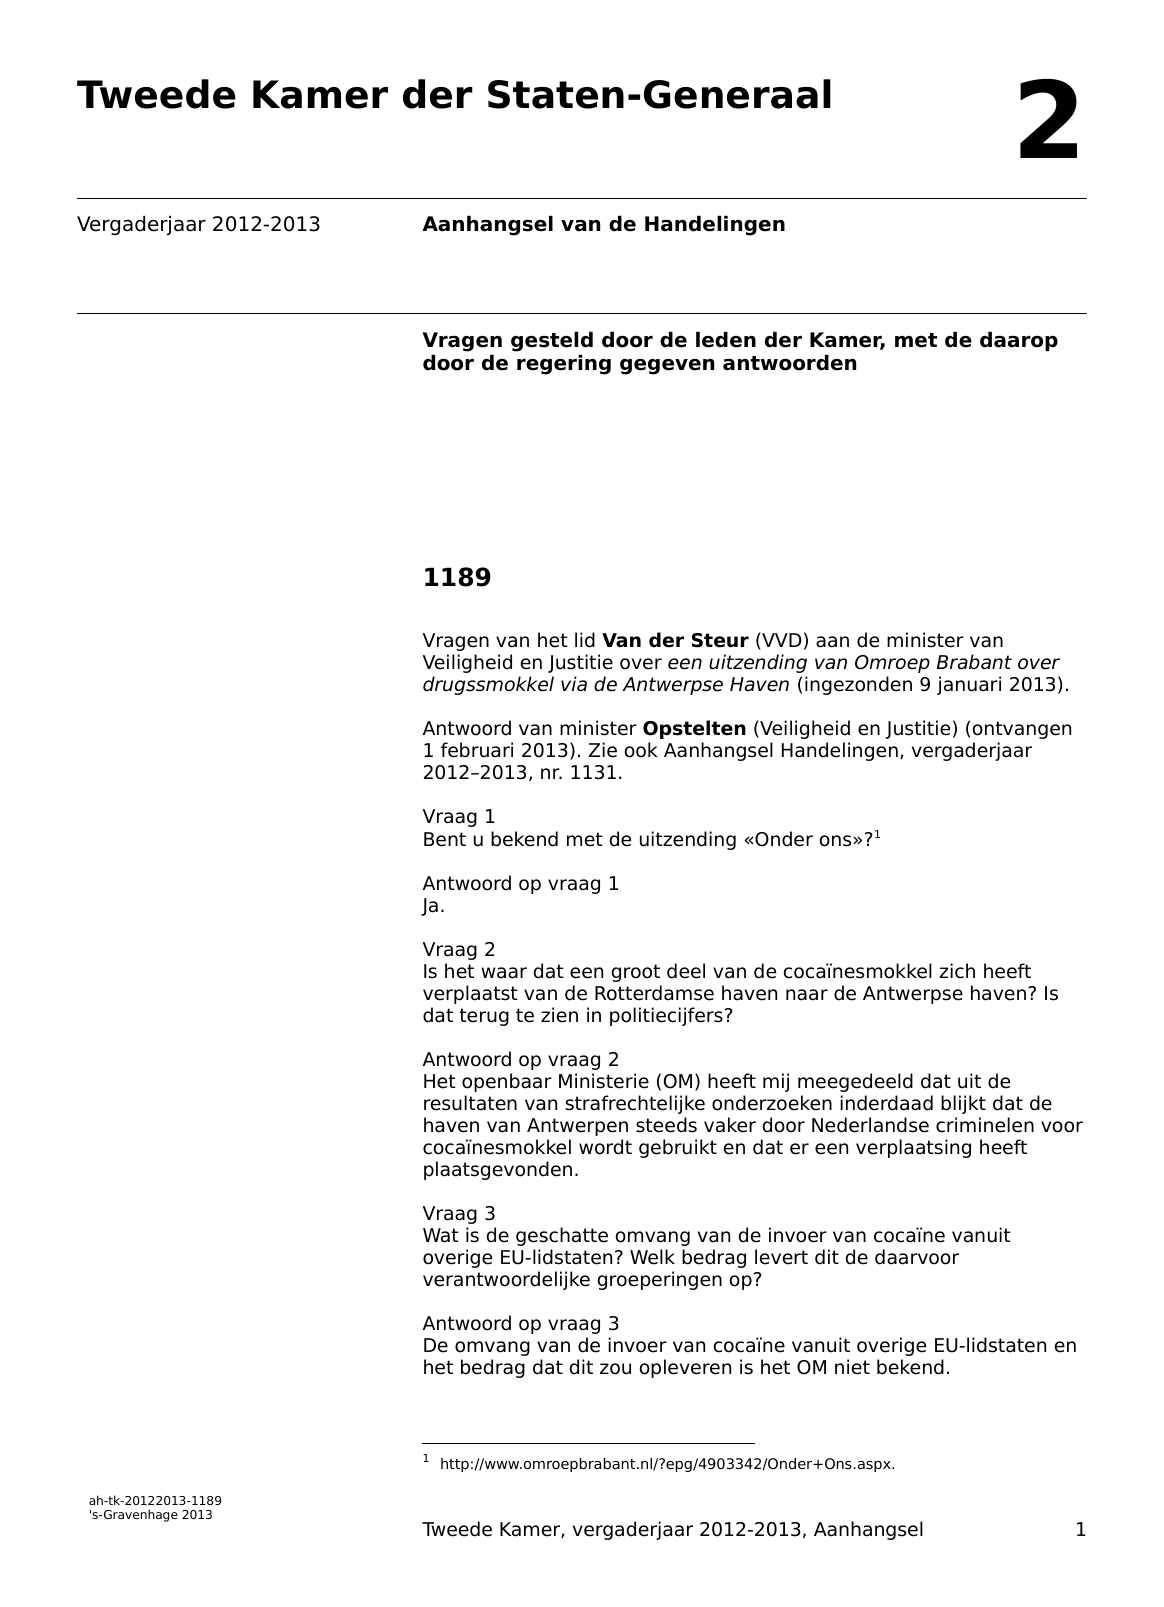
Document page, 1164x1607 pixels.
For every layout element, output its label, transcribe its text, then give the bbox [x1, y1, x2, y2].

text Het openbaar Ministerie (OM) heeft mij meegedeeld dat uit de resultaten van strafrechtelijke onderzoeken inderdaad blijkt dat de haven van Antwerpen steeds vaker door Nederlandse criminelen voor cocaïnesmokkel wordt gebruikt en dat er een verplaatsing heeft plaatsgevonden. [422, 1071, 1087, 1181]
text Is het waar dat een groot deel van de cocaïnesmokkel zich heeft verplaatst van de Rotterdamse haven naar de Antwerpse haven? Is dat terug te zien in politiecijfers? [422, 961, 1087, 1027]
table_header Tweede Kamer der Staten-Generaal [77, 59, 886, 198]
text Antwoord op vraag 3 [422, 1313, 1087, 1335]
text Vraag 1 [422, 806, 1087, 828]
text Wat is de geschatte omvang van de invoer van cocaïne vanuit overige EU-lidstaten? Welk bedrag levert dit de daarvoor verantwoordelijke groeperingen op? [422, 1225, 1087, 1291]
text De omvang van de invoer van cocaïne vanuit overige EU-lidstaten en het bedrag dat dit zou opleveren is het OM niet bekend. [422, 1335, 1087, 1379]
text Antwoord op vraag 1 [422, 873, 1087, 894]
text 1189 [422, 563, 1087, 592]
text ah-tk-20122013-1189 [88, 1494, 323, 1508]
table_cell Vragen gesteld door de leden der Kamer, met de daarop door de regering gegeven antwoorden [422, 314, 1087, 375]
text Antwoord van minister Opstelten (Veiligheid en Justitie) (ontvangen 1 februari 2013). Zie ook Aanhangsel Handelingen, vergaderjaar 2012–2013, nr. 1131. [422, 718, 1087, 784]
text Vragen van het lid Van der Steur (VVD) aan de minister van Veiligheid en Justitie over een uitzending van Omroep Brabant over drugssmokkel via de Antwerpse Haven (ingezonden 9 januari 2013). [422, 630, 1087, 696]
text Bent u bekend met de uitzending «Onder ons»? [422, 828, 1087, 850]
table_cell [77, 314, 422, 375]
text Ja. [422, 894, 1087, 917]
text 's-Gravenhage 2013 [88, 1508, 323, 1522]
table_cell Vergaderjaar 2012-2013 [77, 199, 422, 313]
text Antwoord op vraag 2 [422, 1049, 1087, 1071]
text Vraag 3 [422, 1203, 1087, 1225]
text http://www.omroepbrabant.nl/?epg/4903342/Onder+Ons.aspx. [422, 1452, 1087, 1474]
table_header 2 [886, 59, 1087, 198]
table_cell Aanhangsel van de Handelingen [422, 199, 1087, 313]
text Vraag 2 [422, 939, 1087, 961]
